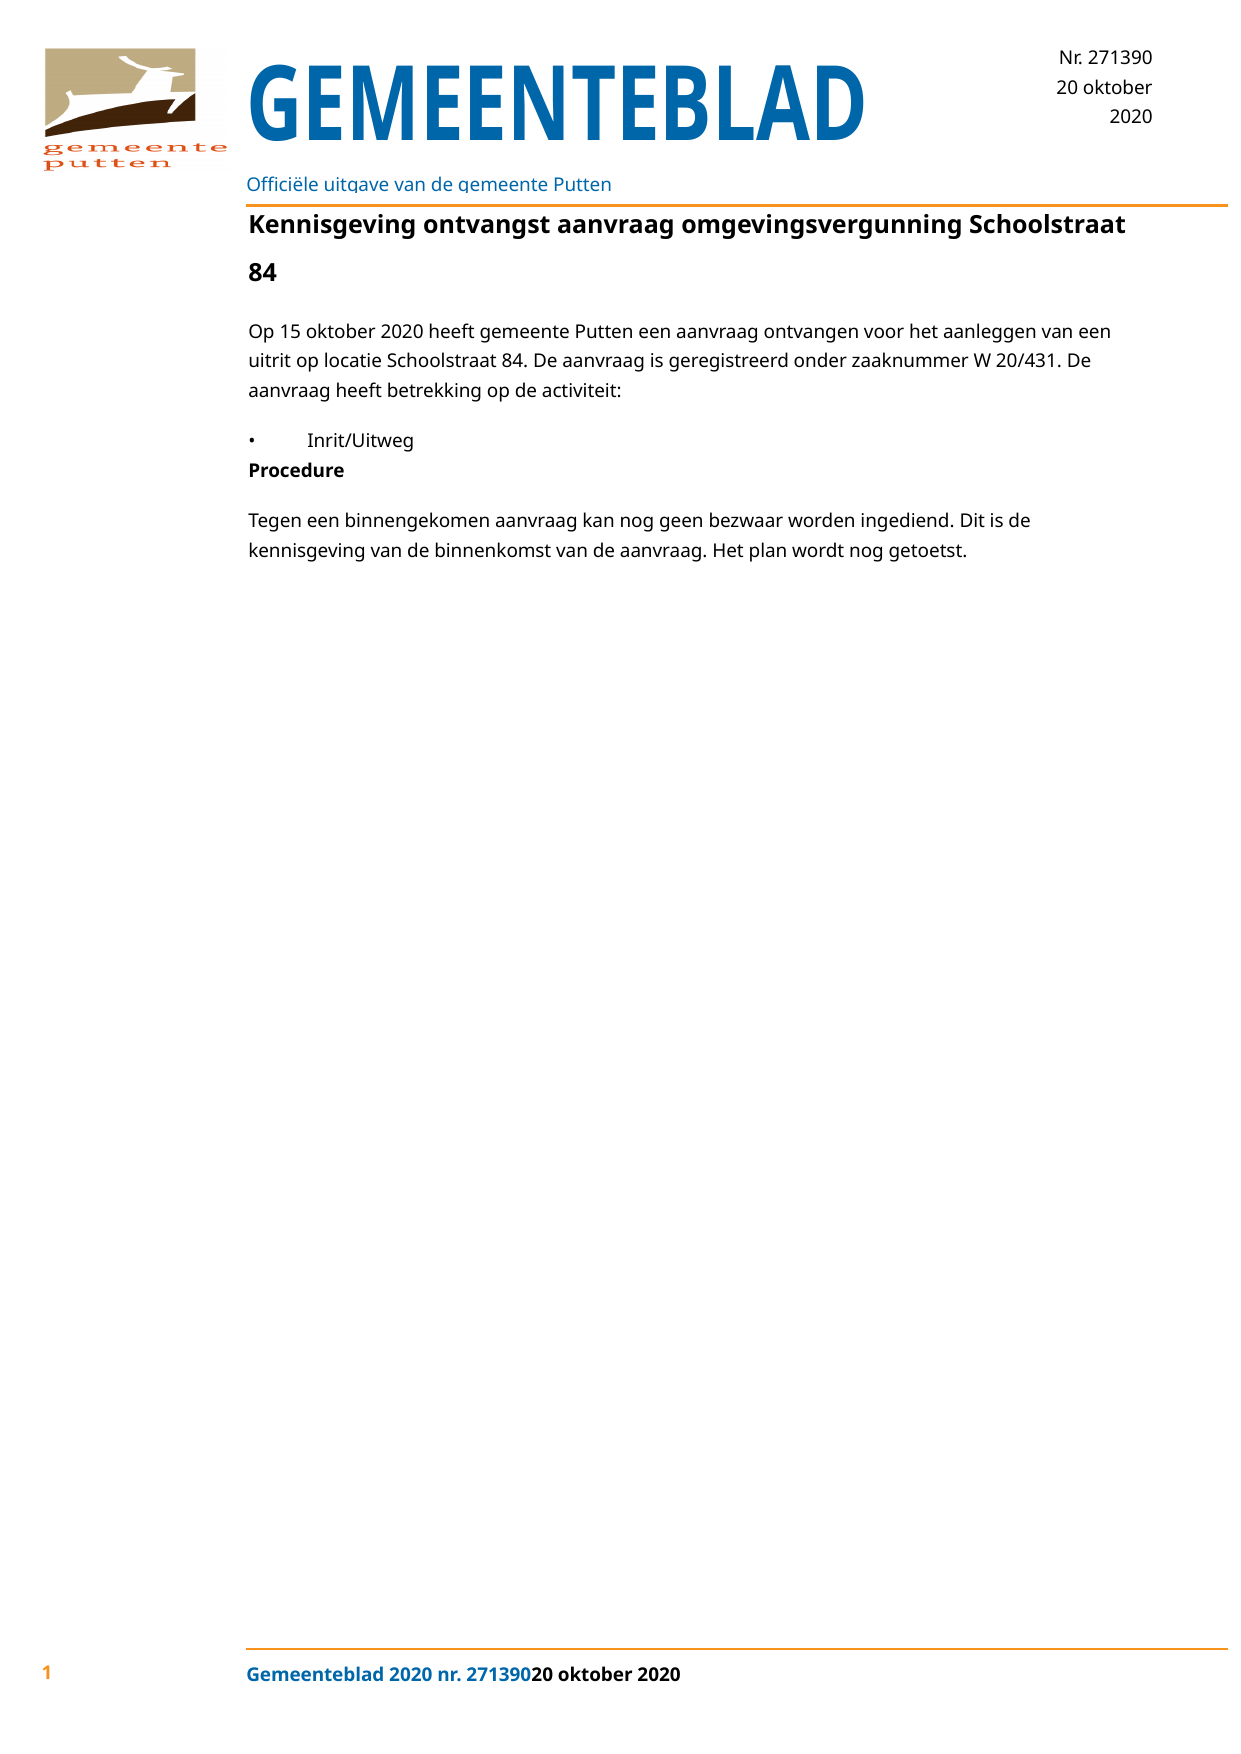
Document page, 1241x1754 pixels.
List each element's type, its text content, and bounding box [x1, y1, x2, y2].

list Inrit/Uitweg [248, 427, 1152, 453]
text Kennisgeving ontvangst aanvraag omgevingsvergunning Schoolstraat 84 [248, 207, 1152, 288]
picture [41, 47, 231, 172]
text Op 15 oktober 2020 heeft gemeente Putten een aanvraag ontvangen voor het aanleggen van een uitrit op locatie Schoolstraat 84. De aanvraag is geregistreerd onder zaaknummer W 20/431. De aanvraag heeft betrekking op de activiteit: [248, 318, 1152, 403]
text Procedure [248, 457, 1152, 483]
text Tegen een binnengekomen aanvraag kan nog geen bezwaar worden ingediend. Dit is de kennisgeving van de binnenkomst van de aanvraag. Het plan wordt nog getoetst. [248, 507, 1152, 563]
